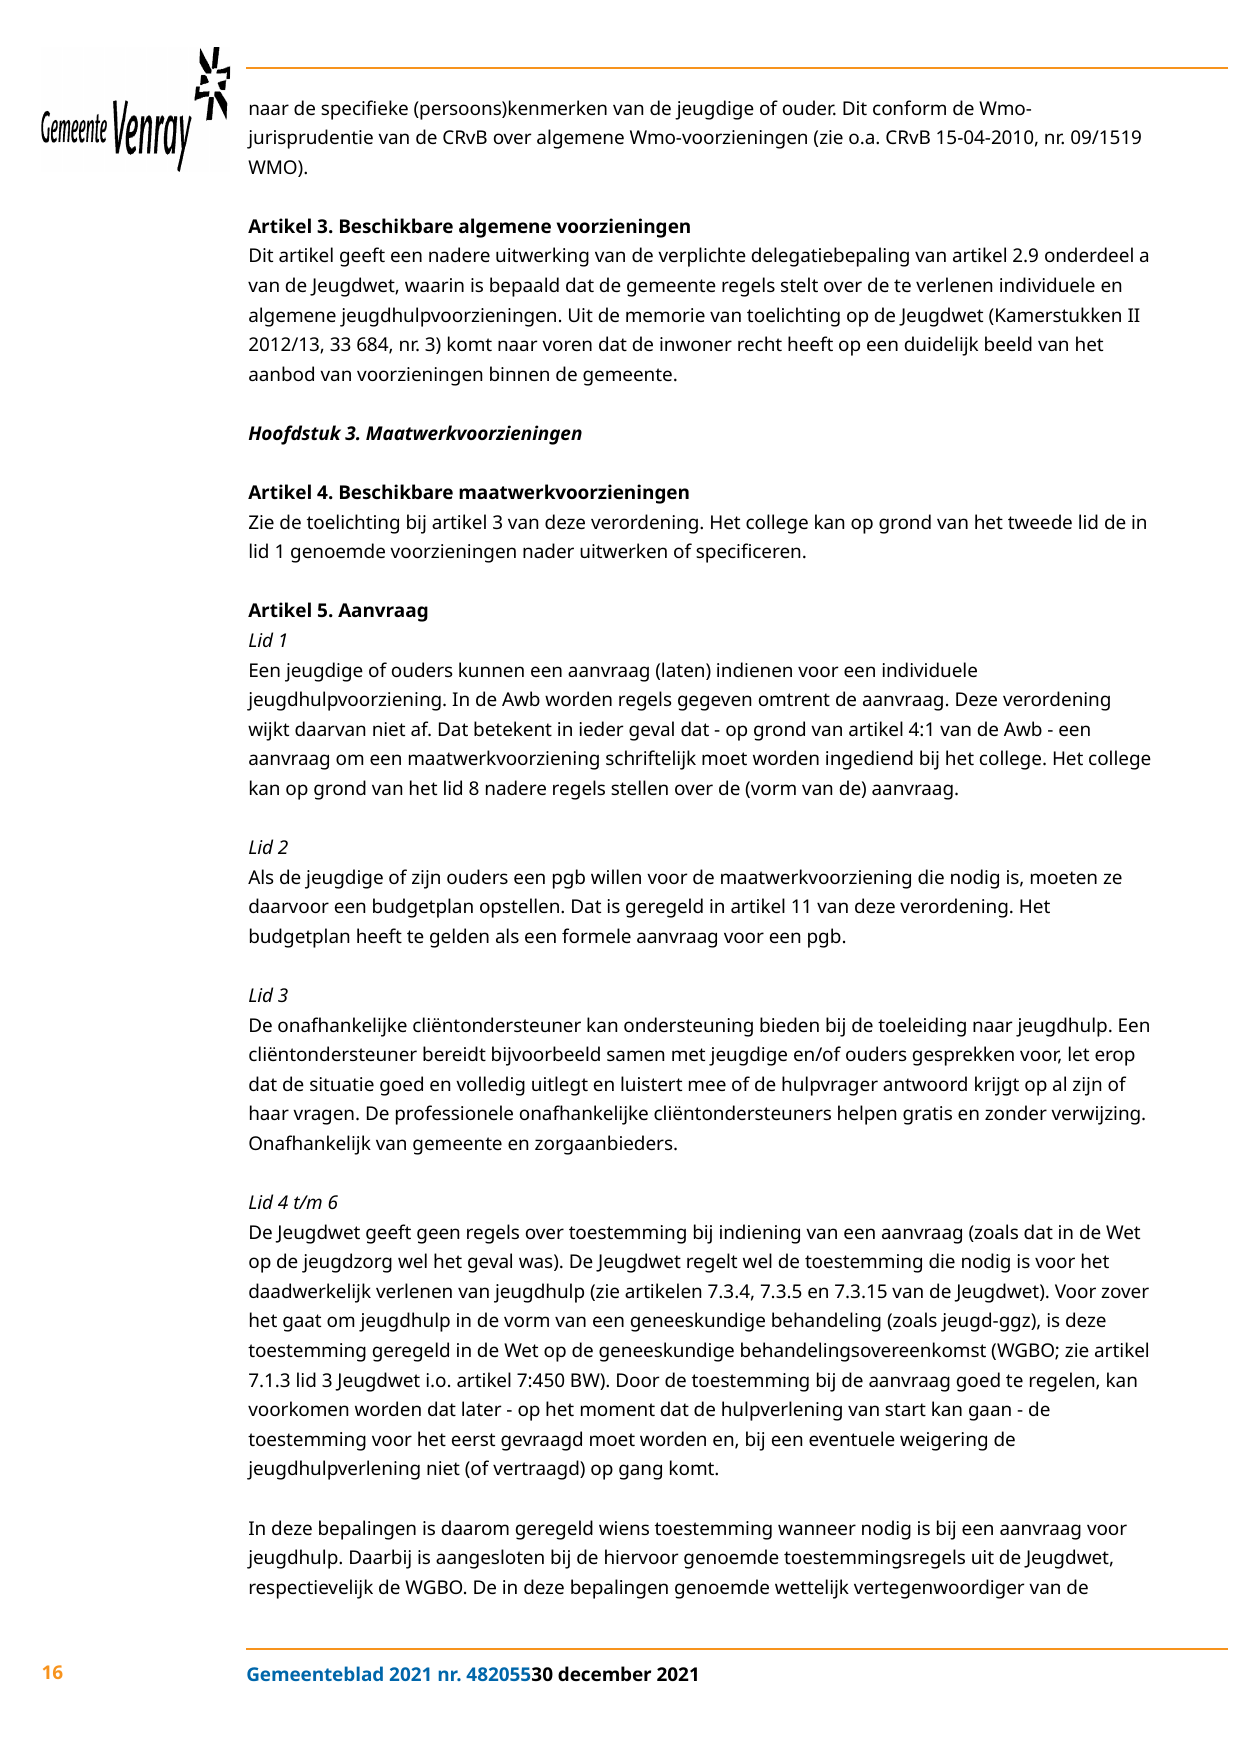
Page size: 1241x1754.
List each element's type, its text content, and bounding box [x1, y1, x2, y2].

text Hoofdstuk 3. Maatwerkvoorzieningen [248, 420, 1152, 446]
text Dit artikel geeft een nadere uitwerking van de verplichte delegatiebepaling van artikel 2.9 onderdeel a van de Jeugdwet, waarin is bepaald dat de gemeente regels stelt over de te verlenen individuele en algemene jeugdhulpvoorzieningen. Uit de memorie van toelichting op de Jeugdwet (Kamerstukken II 2012/13, 33 684, nr. 3) komt naar voren dat de inwoner recht heeft op een duidelijk beeld van het aanbod van voorzieningen binnen de gemeente. [248, 243, 1152, 387]
text Lid 1 [248, 627, 1152, 653]
text De Jeugdwet geeft geen regels over toestemming bij indiening van een aanvraag (zoals dat in de Wet op de jeugdzorg wel het geval was). De Jeugdwet regelt wel de toestemming die nodig is voor het daadwerkelijk verlenen van jeugdhulp (zie artikelen 7.3.4, 7.3.5 en 7.3.15 van de Jeugdwet). Voor zover het gaat om jeugdhulp in de vorm van een geneeskundige behandeling (zoals jeugd-ggz), is deze toestemming geregeld in de Wet op de geneeskundige behandelingsovereenkomst (WGBO; zie artikel 7.1.3 lid 3 Jeugdwet i.o. artikel 7:450 BW). Door de toestemming bij de aanvraag goed te regelen, kan voorkomen worden dat later - op het moment dat de hulpverlening van start kan gaan - de toestemming voor het eerst gevraagd moet worden en, bij een eventuele weigering de jeugdhulpverlening niet (of vertraagd) op gang komt. [248, 1219, 1152, 1481]
text Artikel 4. Beschikbare maatwerkvoorzieningen [248, 479, 1152, 505]
text Zie de toelichting bij artikel 3 van deze verordening. Het college kan op grond van het tweede lid de in lid 1 genoemde voorzieningen nader uitwerken of specificeren. [248, 509, 1152, 564]
text De onafhankelijke cliëntondersteuner kan ondersteuning bieden bij de toeleiding naar jeugdhulp. Een cliëntondersteuner bereidt bijvoorbeeld samen met jeugdige en/of ouders gesprekken voor, let erop dat de situatie goed en volledig uitlegt en luistert mee of de hulpvrager antwoord krijgt op al zijn of haar vragen. De professionele onafhankelijke cliëntondersteuners helpen gratis en zonder verwijzing. Onafhankelijk van gemeente en zorgaanbieders. [248, 1012, 1152, 1156]
text Een jeugdige of ouders kunnen een aanvraag (laten) indienen voor een individuele jeugdhulpvoorziening. In de Awb worden regels gegeven omtrent de aanvraag. Deze verordening wijkt daarvan niet af. Dat betekent in ieder geval dat - op grond van artikel 4:1 van de Awb - een aanvraag om een maatwerkvoorziening schriftelijk moet worden ingediend bij het college. Het college kan op grond van het lid 8 nadere regels stellen over de (vorm van de) aanvraag. [248, 657, 1152, 801]
text Als de jeugdige of zijn ouders een pgb willen voor de maatwerkvoorziening die nodig is, moeten ze daarvoor een budgetplan opstellen. Dat is geregeld in artikel 11 van deze verordening. Het budgetplan heeft te gelden als een formele aanvraag voor een pgb. [248, 864, 1152, 949]
text Artikel 5. Aanvraag [248, 598, 1152, 623]
text Lid 3 [248, 982, 1152, 1008]
text Lid 2 [248, 834, 1152, 860]
text In deze bepalingen is daarom geregeld wiens toestemming wanneer nodig is bij een aanvraag voor jeugdhulp. Daarbij is aangesloten bij de hiervoor genoemde toestemmingsregels uit de Jeugdwet, respectievelijk de WGBO. De in deze bepalingen genoemde wettelijk vertegenwoordiger van de [248, 1515, 1152, 1600]
picture [41, 47, 231, 172]
text Artikel 3. Beschikbare algemene voorzieningen [248, 213, 1152, 239]
text naar de specifieke (persoons)kenmerken van de jeugdige of ouder. Dit conform de Wmo-jurisprudentie van de CRvB over algemene Wmo-voorzieningen (zie o.a. CRvB 15-04-2010, nr. 09/1519 WMO). [248, 95, 1152, 180]
text Lid 4 t/m 6 [248, 1189, 1152, 1215]
